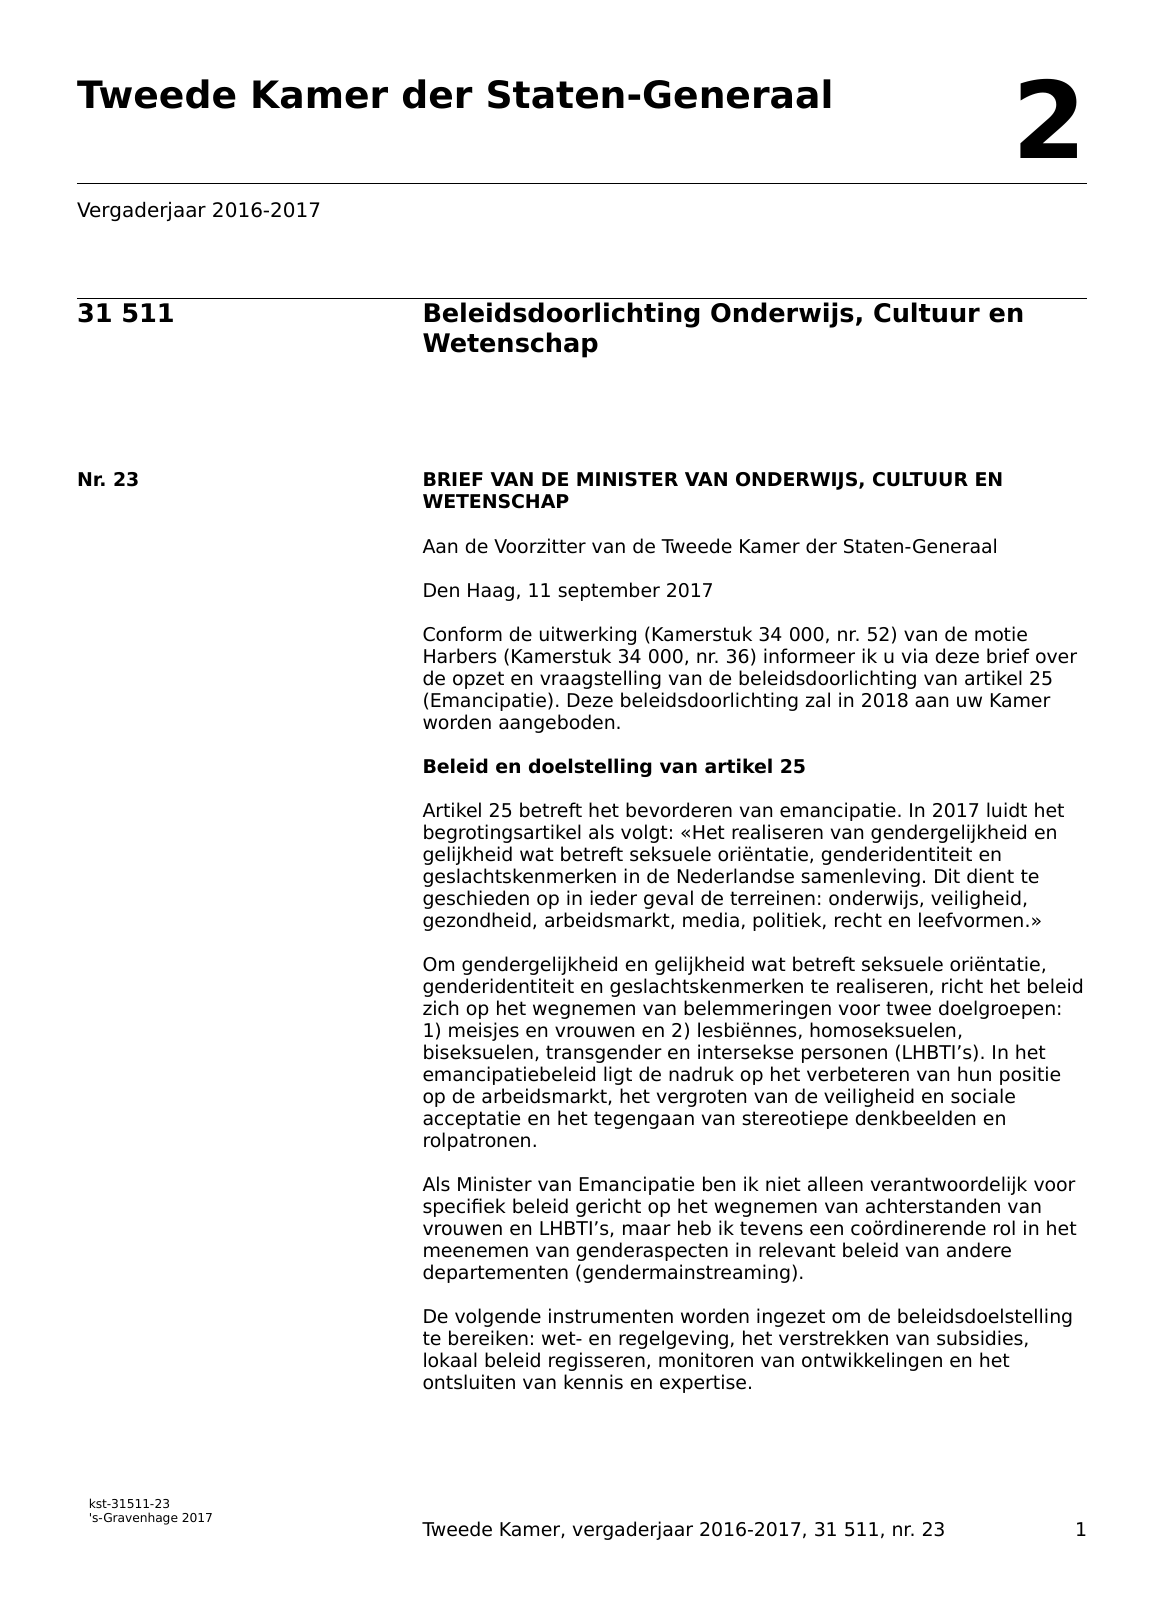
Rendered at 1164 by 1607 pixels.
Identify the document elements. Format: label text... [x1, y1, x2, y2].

subtitle Nr. 23 BRIEF VAN DE MINISTER VAN ONDERWIJS, CULTUUR EN WETENSCHAP [77, 469, 1087, 513]
text Conform de uitwerking (Kamerstuk 34 000, nr. 52) van de motie Harbers (Kamerstuk 34 000, nr. 36) informeer ik u via deze brief over de opzet en vraagstelling van de beleidsdoorlichting van artikel 25 (Emancipatie). Deze beleidsdoorlichting zal in 2018 aan uw Kamer worden aangeboden. [422, 624, 1087, 734]
table_cell Vergaderjaar 2016-2017 [77, 184, 1087, 298]
text Artikel 25 betreft het bevorderen van emancipatie. In 2017 luidt het begrotingsartikel als volgt: «Het realiseren van gendergelijkheid en gelijkheid wat betreft seksuele oriëntatie, genderidentiteit en geslachtskenmerken in de Nederlandse samenleving. Dit dient te geschieden op in ieder geval de terreinen: onderwijs, veiligheid, gezondheid, arbeidsmarkt, media, politiek, recht en leefvormen.» [422, 800, 1087, 932]
text 's-Gravenhage 2017 [88, 1511, 323, 1525]
subtitle Beleid en doelstelling van artikel 25 [422, 756, 1087, 778]
text kst-31511-23 [88, 1497, 323, 1511]
text Om gendergelijkheid en gelijkheid wat betreft seksuele oriëntatie, genderidentiteit en geslachtskenmerken te realiseren, richt het beleid zich op het wegnemen van belemmeringen voor twee doelgroepen: 1) meisjes en vrouwen en 2) lesbiënnes, homoseksuelen, biseksuelen, transgender en intersekse personen (LHBTI’s). In het emancipatiebeleid ligt de nadruk op het verbeteren van hun positie op de arbeidsmarkt, het vergroten van de veiligheid en sociale acceptatie en het tegengaan van stereotiepe denkbeelden en rolpatronen. [422, 954, 1087, 1152]
text De volgende instrumenten worden ingezet om de beleidsdoelstelling te bereiken: wet- en regelgeving, het verstrekken van subsidies, lokaal beleid regisseren, monitoren van ontwikkelingen en het ontsluiten van kennis en expertise. [422, 1306, 1087, 1394]
table_header Tweede Kamer der Staten-Generaal [77, 59, 886, 183]
text Aan de Voorzitter van de Tweede Kamer der Staten-Generaal [422, 536, 1087, 557]
table_header 2 [886, 59, 1087, 183]
text Als Minister van Emancipatie ben ik niet alleen verantwoordelijk voor specifiek beleid gericht op het wegnemen van achterstanden van vrouwen en LHBTI’s, maar heb ik tevens een coördinerende rol in het meenemen van genderaspecten in relevant beleid van andere departementen (gendermainstreaming). [422, 1174, 1087, 1284]
subtitle 31 511 Beleidsdoorlichting Onderwijs, Cultuur en Wetenschap [77, 299, 1087, 358]
text Den Haag, 11 september 2017 [422, 580, 1087, 602]
